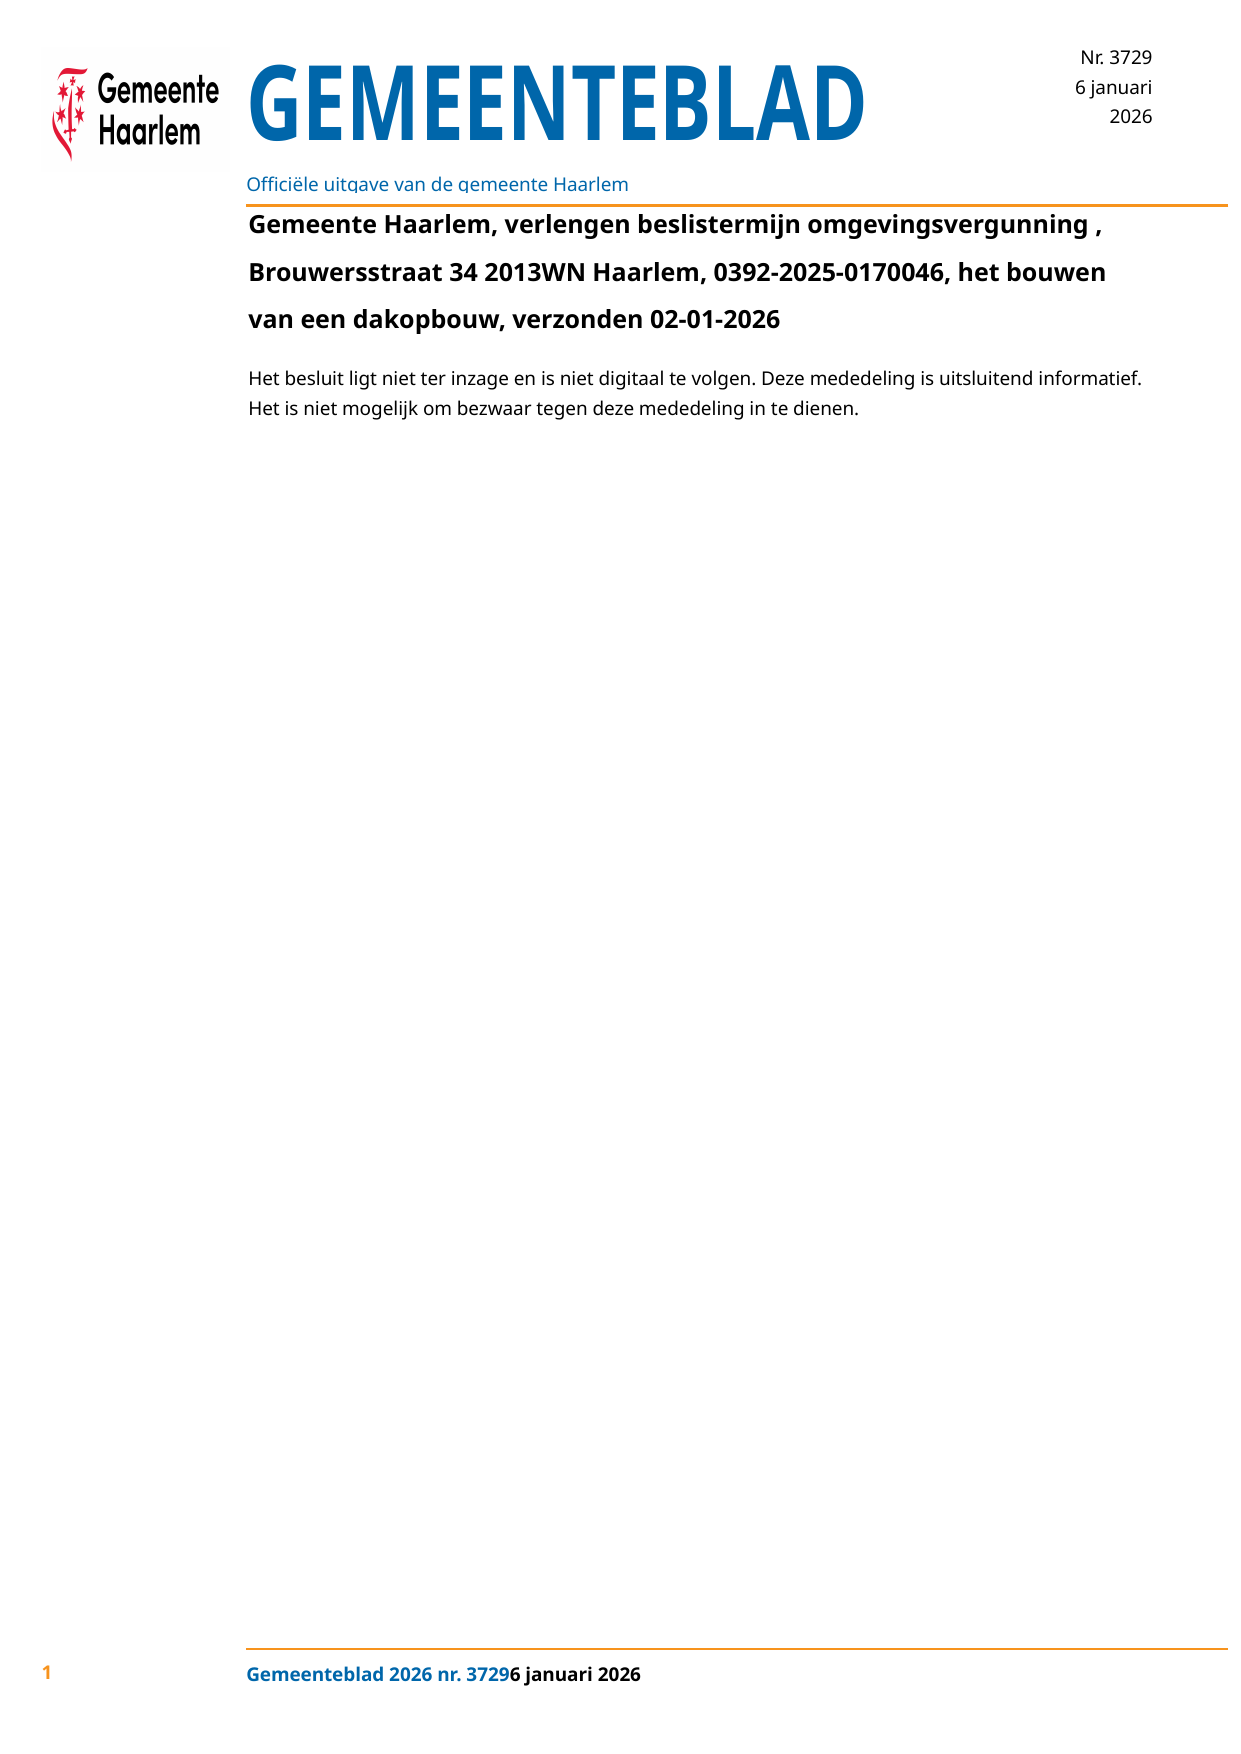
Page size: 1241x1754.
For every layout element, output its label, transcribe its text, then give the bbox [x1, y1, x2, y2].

picture [41, 47, 231, 172]
text Het besluit ligt niet ter inzage en is niet digitaal te volgen. Deze mededeling is uitsluitend informatief. Het is niet mogelijk om bezwaar tegen deze mededeling in te dienen. [248, 366, 1152, 421]
text Gemeente Haarlem, verlengen beslistermijn omgevingsvergunning , Brouwersstraat 34 2013WN Haarlem, 0392-2025-0170046, het bouwen van een dakopbouw, verzonden 02-01-2026 [248, 207, 1152, 336]
